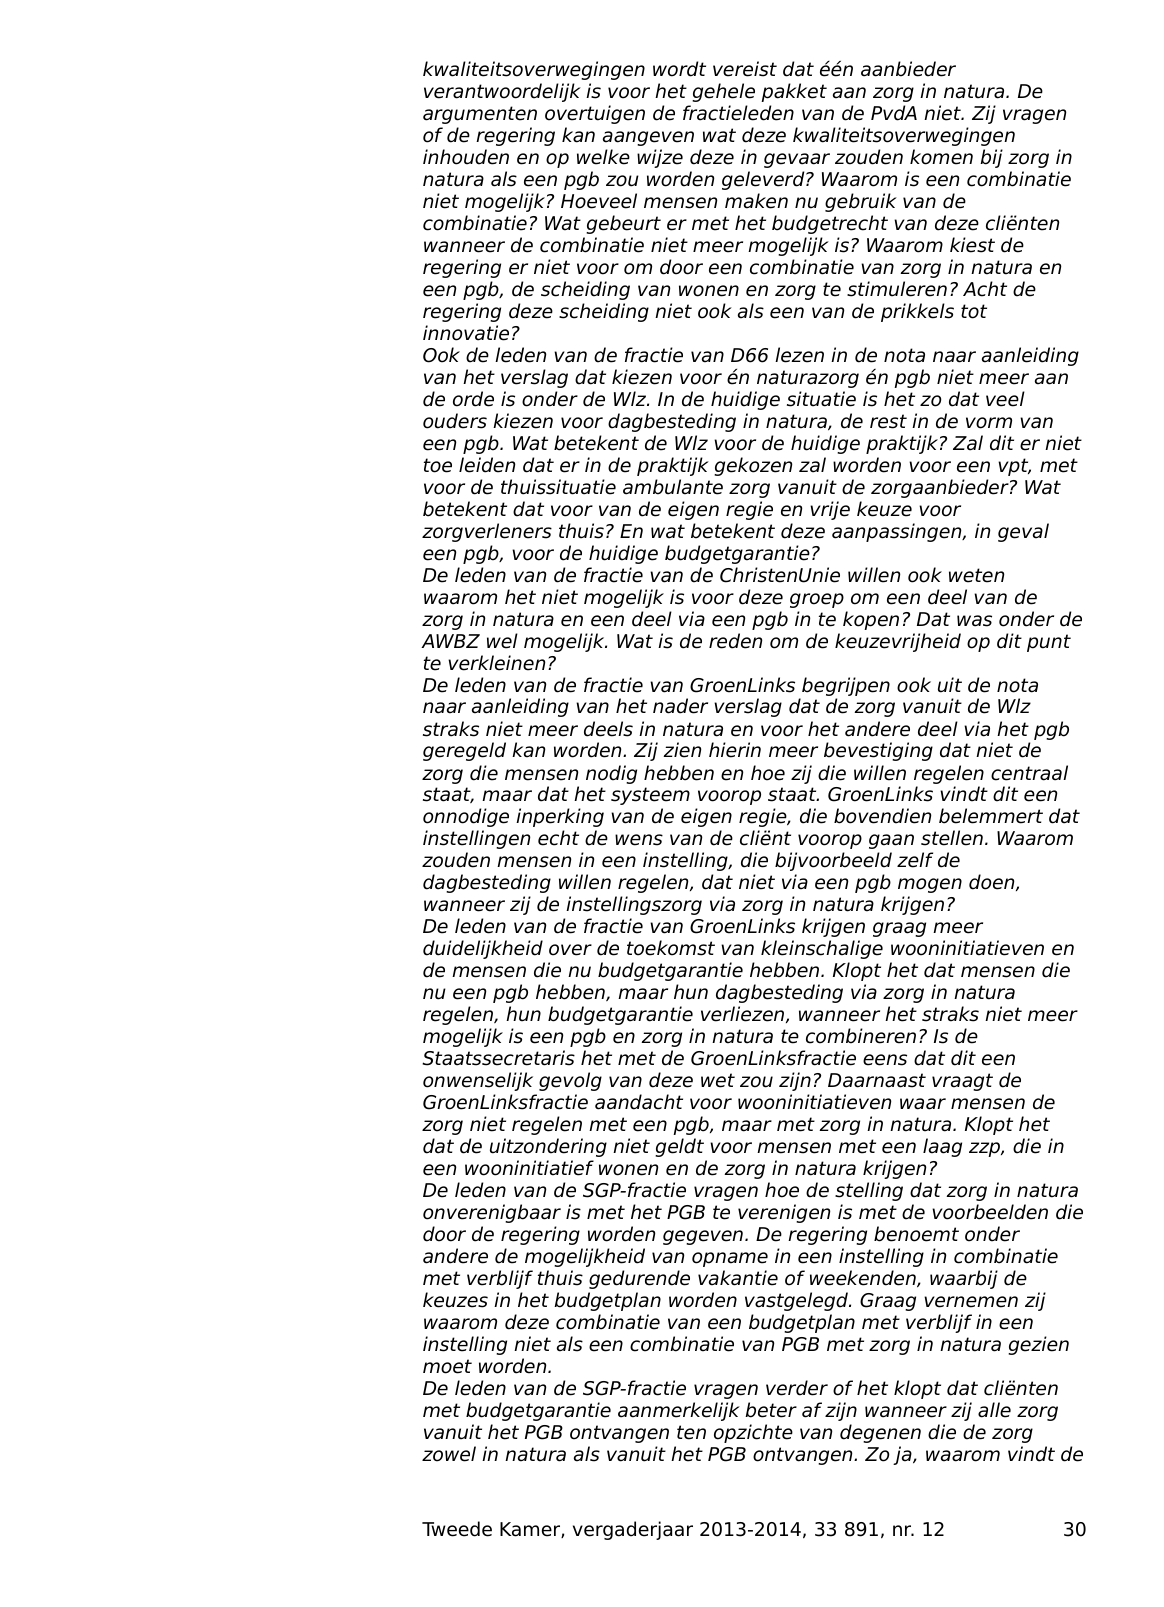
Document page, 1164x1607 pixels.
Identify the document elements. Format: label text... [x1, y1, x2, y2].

text De leden van de SGP-fractie vragen verder of het klopt dat cliënten met budgetgarantie aanmerkelijk beter af zijn wanneer zij alle zorg vanuit het PGB ontvangen ten opzichte van degenen die de zorg zowel in natura als vanuit het PGB ontvangen. Zo ja, waarom vindt de [422, 1378, 1087, 1466]
text Ook de leden van de fractie van D66 lezen in de nota naar aanleiding van het verslag dat kiezen voor én naturazorg én pgb niet meer aan de orde is onder de Wlz. In de huidige situatie is het zo dat veel ouders kiezen voor dagbesteding in natura, de rest in de vorm van een pgb. Wat betekent de Wlz voor de huidige praktijk? Zal dit er niet toe leiden dat er in de praktijk gekozen zal worden voor een vpt, met voor de thuissituatie ambulante zorg vanuit de zorgaanbieder? Wat betekent dat voor van de eigen regie en vrije keuze voor zorgverleners thuis? En wat betekent deze aanpassingen, in geval een pgb, voor de huidige budgetgarantie? [422, 345, 1087, 564]
text kwaliteitsoverwegingen wordt vereist dat één aanbieder verantwoordelijk is voor het gehele pakket aan zorg in natura. De argumenten overtuigen de fractieleden van de PvdA niet. Zij vragen of de regering kan aangeven wat deze kwaliteitsoverwegingen inhouden en op welke wijze deze in gevaar zouden komen bij zorg in natura als een pgb zou worden geleverd? Waarom is een combinatie niet mogelijk? Hoeveel mensen maken nu gebruik van de combinatie? Wat gebeurt er met het budgetrecht van deze cliënten wanneer de combinatie niet meer mogelijk is? Waarom kiest de regering er niet voor om door een combinatie van zorg in natura en een pgb, de scheiding van wonen en zorg te stimuleren? Acht de regering deze scheiding niet ook als een van de prikkels tot innovatie? [422, 59, 1087, 345]
text De leden van de fractie van GroenLinks begrijpen ook uit de nota naar aanleiding van het nader verslag dat de zorg vanuit de Wlz straks niet meer deels in natura en voor het andere deel via het pgb geregeld kan worden. Zij zien hierin meer bevestiging dat niet de zorg die mensen nodig hebben en hoe zij die willen regelen centraal staat, maar dat het systeem voorop staat. GroenLinks vindt dit een onnodige inperking van de eigen regie, die bovendien belemmert dat instellingen echt de wens van de cliënt voorop gaan stellen. Waarom zouden mensen in een instelling, die bijvoorbeeld zelf de dagbesteding willen regelen, dat niet via een pgb mogen doen, wanneer zij de instellingszorg via zorg in natura krijgen? [422, 674, 1087, 916]
text De leden van de fractie van GroenLinks krijgen graag meer duidelijkheid over de toekomst van kleinschalige wooninitiatieven en de mensen die nu budgetgarantie hebben. Klopt het dat mensen die nu een pgb hebben, maar hun dagbesteding via zorg in natura regelen, hun budgetgarantie verliezen, wanneer het straks niet meer mogelijk is een pgb en zorg in natura te combineren? Is de Staatssecretaris het met de GroenLinksfractie eens dat dit een onwenselijk gevolg van deze wet zou zijn? Daarnaast vraagt de GroenLinksfractie aandacht voor wooninitiatieven waar mensen de zorg niet regelen met een pgb, maar met zorg in natura. Klopt het dat de uitzondering niet geldt voor mensen met een laag zzp, die in een wooninitiatief wonen en de zorg in natura krijgen? [422, 916, 1087, 1180]
text De leden van de SGP-fractie vragen hoe de stelling dat zorg in natura onverenigbaar is met het PGB te verenigen is met de voorbeelden die door de regering worden gegeven. De regering benoemt onder andere de mogelijkheid van opname in een instelling in combinatie met verblijf thuis gedurende vakantie of weekenden, waarbij de keuzes in het budgetplan worden vastgelegd. Graag vernemen zij waarom deze combinatie van een budgetplan met verblijf in een instelling niet als een combinatie van PGB met zorg in natura gezien moet worden. [422, 1180, 1087, 1378]
text De leden van de fractie van de ChristenUnie willen ook weten waarom het niet mogelijk is voor deze groep om een deel van de zorg in natura en een deel via een pgb in te kopen? Dat was onder de AWBZ wel mogelijk. Wat is de reden om de keuzevrijheid op dit punt te verkleinen? [422, 564, 1087, 674]
